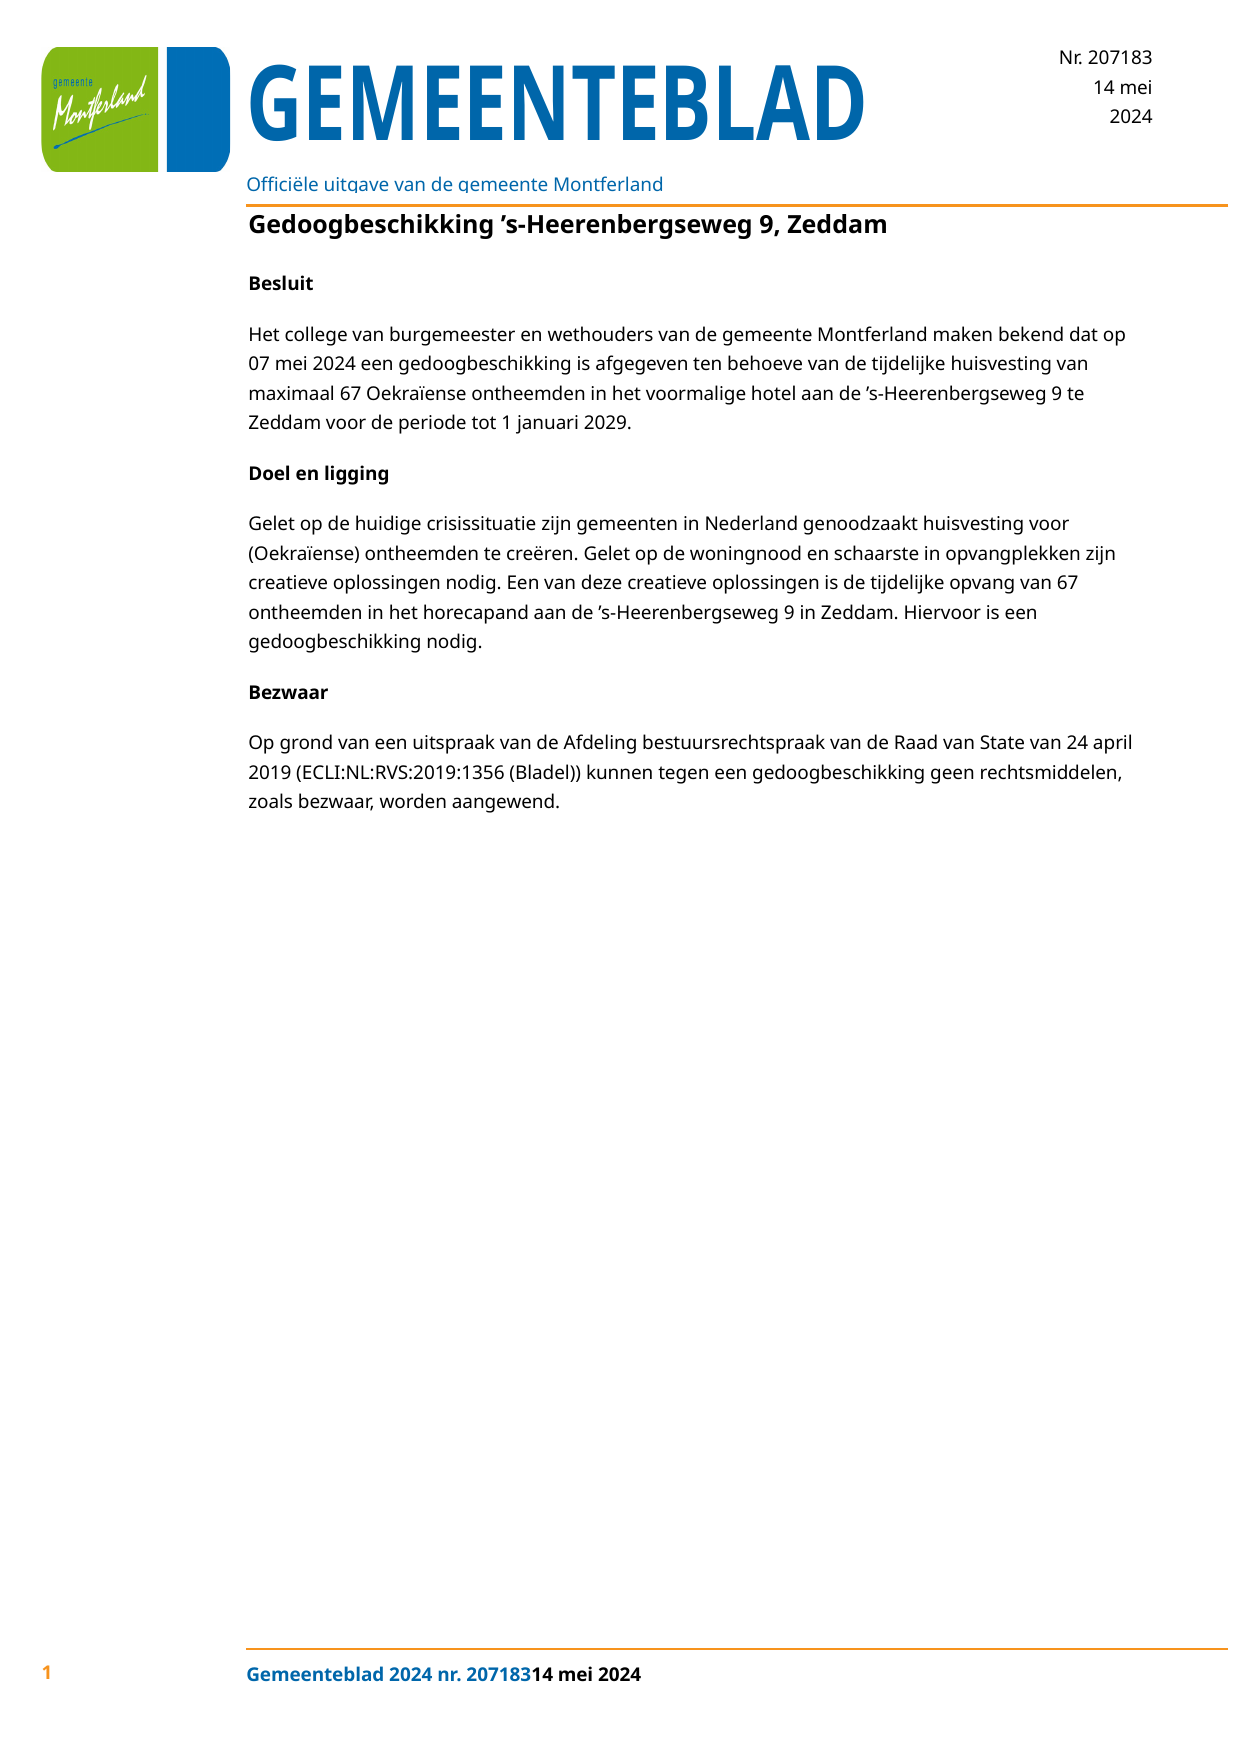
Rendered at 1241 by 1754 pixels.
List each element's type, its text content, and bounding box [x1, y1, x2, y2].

text Op grond van een uitspraak van de Afdeling bestuursrechtspraak van de Raad van State van 24 april 2019 (ECLI:NL:RVS:2019:1356 (Bladel)) kunnen tegen een gedoogbeschikking geen rechtsmiddelen, zoals bezwaar, worden aangewend. [248, 729, 1152, 814]
text Het college van burgemeester en wethouders van de gemeente Montferland maken bekend dat op 07 mei 2024 een gedoogbeschikking is afgegeven ten behoeve van de tijdelijke huisvesting van maximaal 67 Oekraïense ontheemden in het voormalige hotel aan de ’s-Heerenbergseweg 9 te Zeddam voor de periode tot 1 januari 2029. [248, 321, 1152, 435]
text Gelet op de huidige crisissituatie zijn gemeenten in Nederland genoodzaakt huisvesting voor (Oekraïense) ontheemden te creëren. Gelet op de woningnood en schaarste in opvangplekken zijn creatieve oplossingen nodig. Een van deze creatieve oplossingen is de tijdelijke opvang van 67 ontheemden in het horecapand aan de ’s-Heerenbergseweg 9 in Zeddam. Hiervoor is een gedoogbeschikking nodig. [248, 510, 1152, 654]
text Doel en ligging [248, 460, 1152, 486]
picture [41, 47, 231, 172]
text Besluit [248, 270, 1152, 296]
text Gedoogbeschikking ’s-Heerenbergseweg 9, Zeddam [248, 207, 1152, 241]
text Bezwaar [248, 679, 1152, 705]
